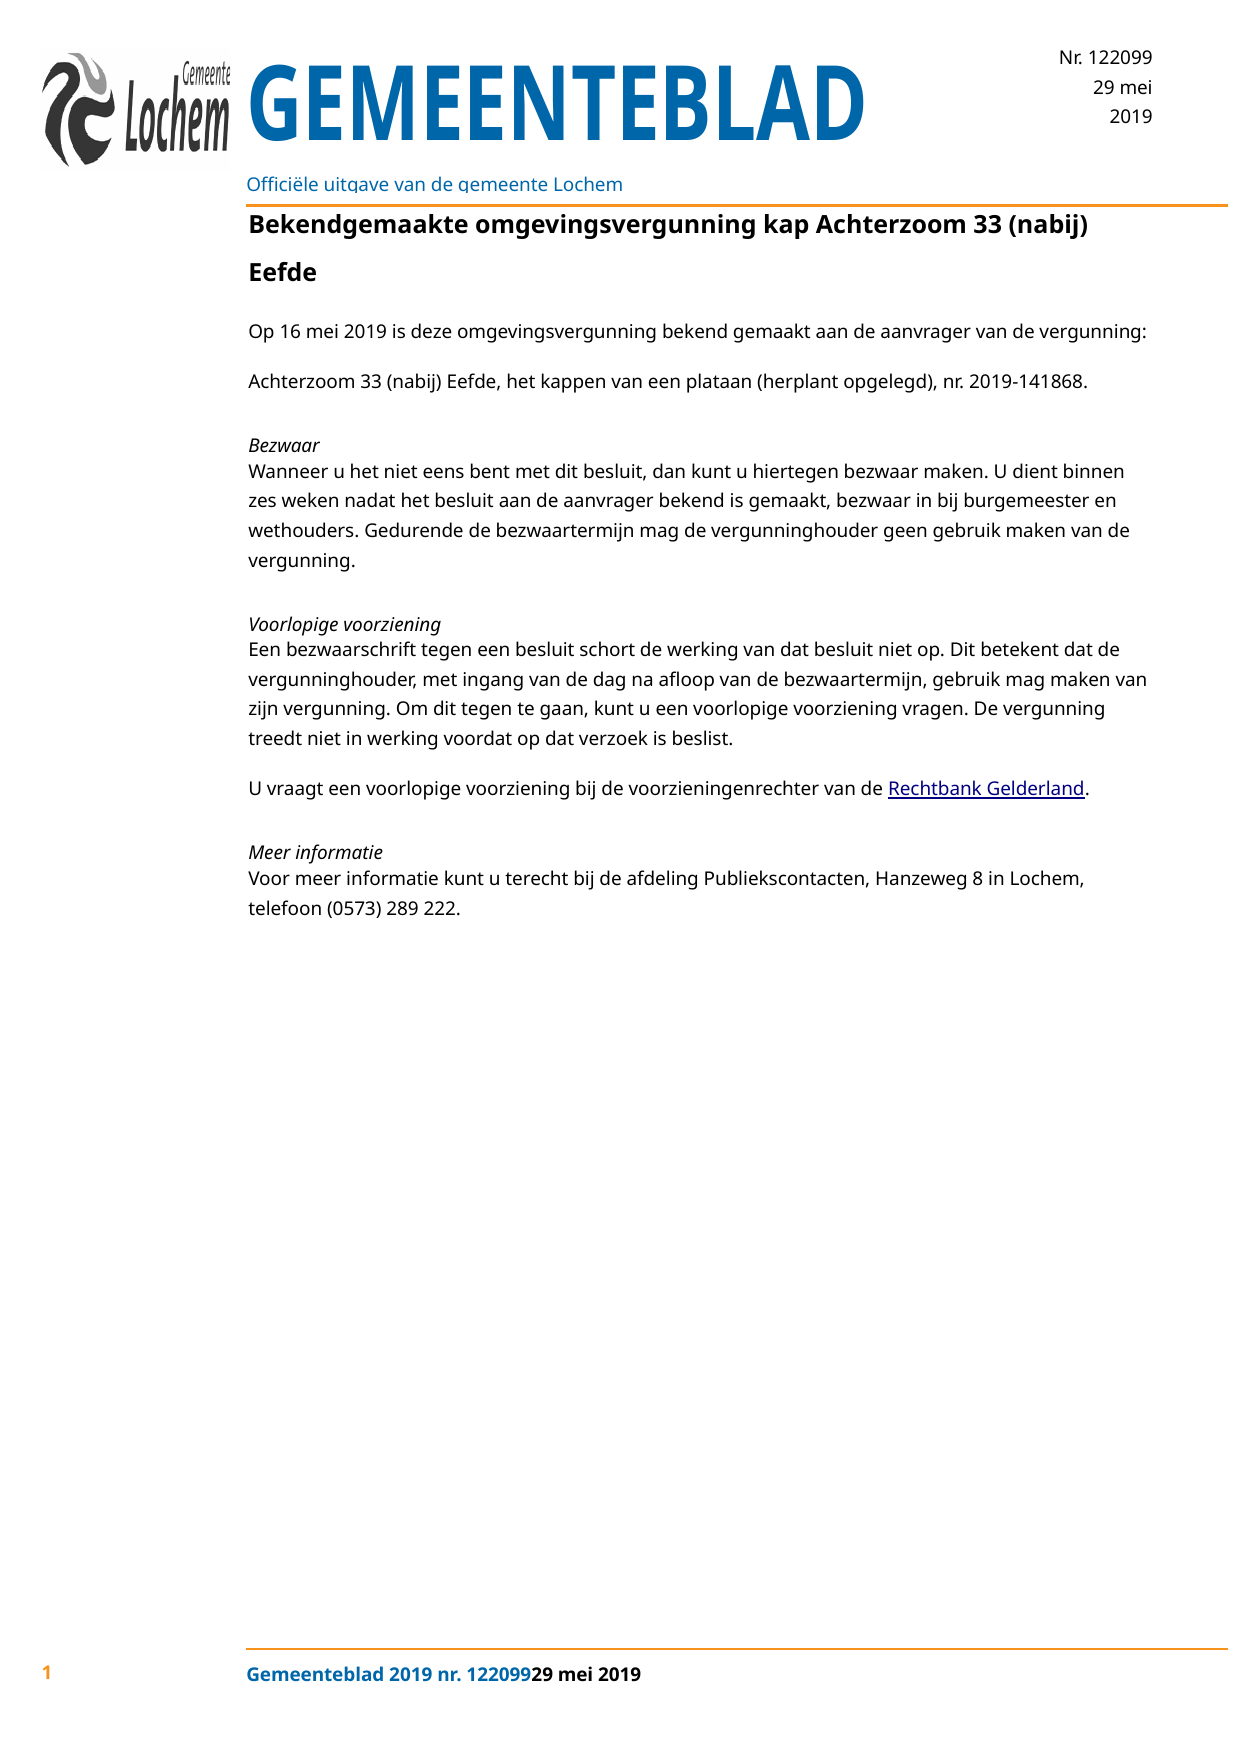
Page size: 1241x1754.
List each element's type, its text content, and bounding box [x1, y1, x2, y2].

text Bezwaar [248, 432, 1152, 458]
text Achterzoom 33 (nabij) Eefde, het kappen van een plataan (herplant opgelegd), nr. 2019-141868. [248, 368, 1152, 394]
picture [41, 47, 231, 172]
text Bekendgemaakte omgevingsvergunning kap Achterzoom 33 (nabij) Eefde [248, 207, 1152, 288]
text Een bezwaarschrift tegen een besluit schort de werking van dat besluit niet op. Dit betekent dat de vergunninghouder, met ingang van de dag na afloop van de bezwaartermijn, gebruik mag maken van zijn vergunning. Om dit tegen te gaan, kunt u een voorlopige voorziening vragen. De vergunning treedt niet in werking voordat op dat verzoek is beslist. [248, 636, 1152, 751]
text Wanneer u het niet eens bent met dit besluit, dan kunt u hiertegen bezwaar maken. U dient binnen zes weken nadat het besluit aan de aanvrager bekend is gemaakt, bezwaar in bij burgemeester en wethouders. Gedurende de bezwaartermijn mag de vergunninghouder geen gebruik maken van de vergunning. [248, 458, 1152, 572]
text Voor meer informatie kunt u terecht bij de afdeling Publiekscontacten, Hanzeweg 8 in Lochem, telefoon (0573) 289 222. [248, 865, 1152, 921]
text Op 16 mei 2019 is deze omgevingsvergunning bekend gemaakt aan de aanvrager van de vergunning: [248, 318, 1152, 344]
text Meer informatie [248, 839, 1152, 865]
text Voorlopige voorziening [248, 611, 1152, 636]
text U vraagt een voorlopige voorziening bij de voorzieningenrechter van de Rechtbank Gelderland. [248, 776, 1152, 801]
